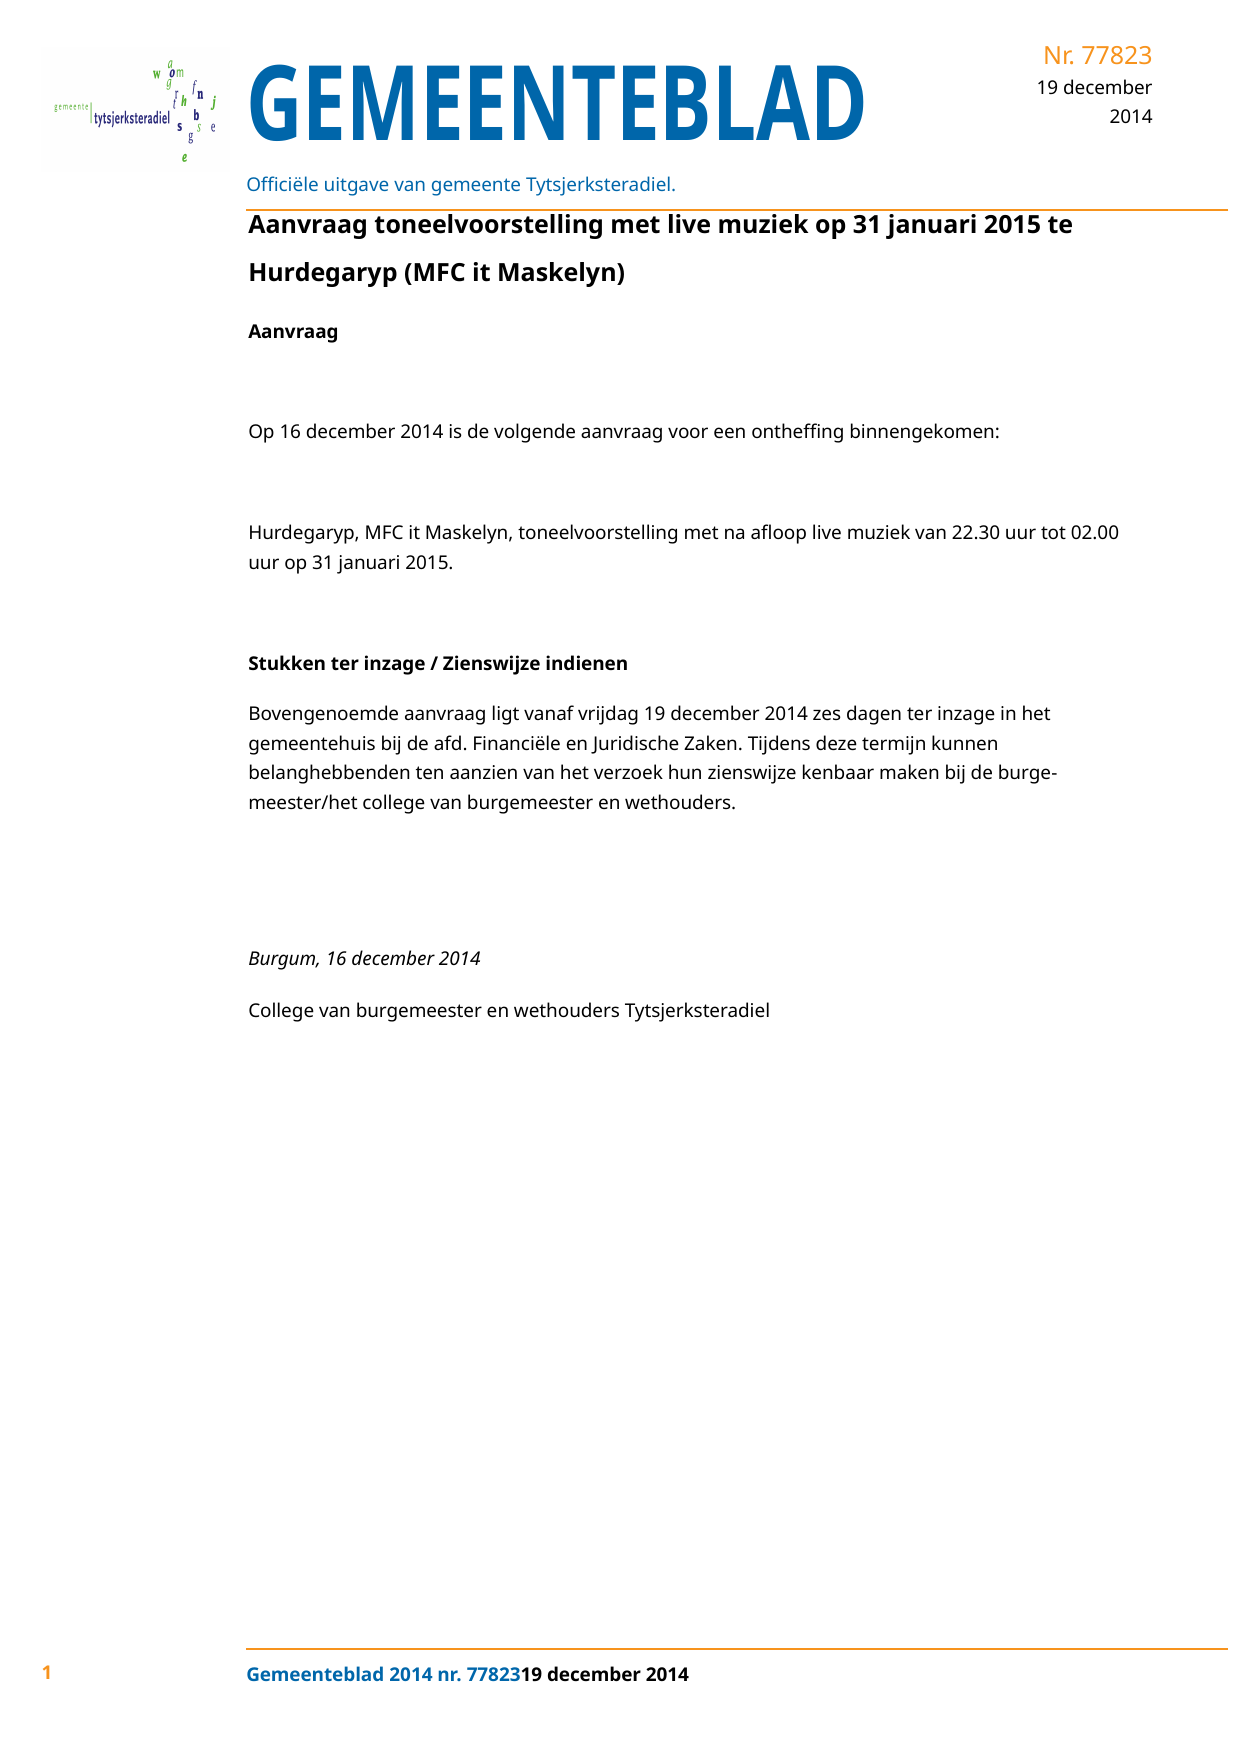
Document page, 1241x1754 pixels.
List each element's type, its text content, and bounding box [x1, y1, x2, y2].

picture [41, 47, 231, 172]
text Aanvraag [248, 318, 1152, 344]
text Bovengenoemde aanvraag ligt vanaf vrijdag 19 december 2014 zes dagen ter inzage in het gemeentehuis bij de afd. Financiële en Juridische Zaken. Tijdens deze termijn kunnen belanghebbenden ten aanzien van het verzoek hun zienswijze kenbaar maken bij de burge­meester/het college van burgemeester en wethouders. [248, 700, 1152, 815]
text Aanvraag toneelvoorstelling met live muziek op 31 januari 2015 te Hurdegaryp (MFC it Maskelyn) [248, 211, 1152, 288]
text Op 16 december 2014 is de volgende aanvraag voor een ontheffing binnengekomen: [248, 419, 1152, 444]
text College van burgemeester en wethouders Tytsjerksteradiel [248, 997, 1152, 1022]
text Stukken ter inzage / Zienswijze indienen [248, 650, 1152, 676]
text Burgum, 16 december 2014 [248, 945, 1152, 971]
text Hurdegaryp, MFC it Maskelyn, toneelvoorstelling met na afloop live muziek van 22.30 uur tot 02.00 uur op 31 januari 2015. [248, 519, 1152, 575]
